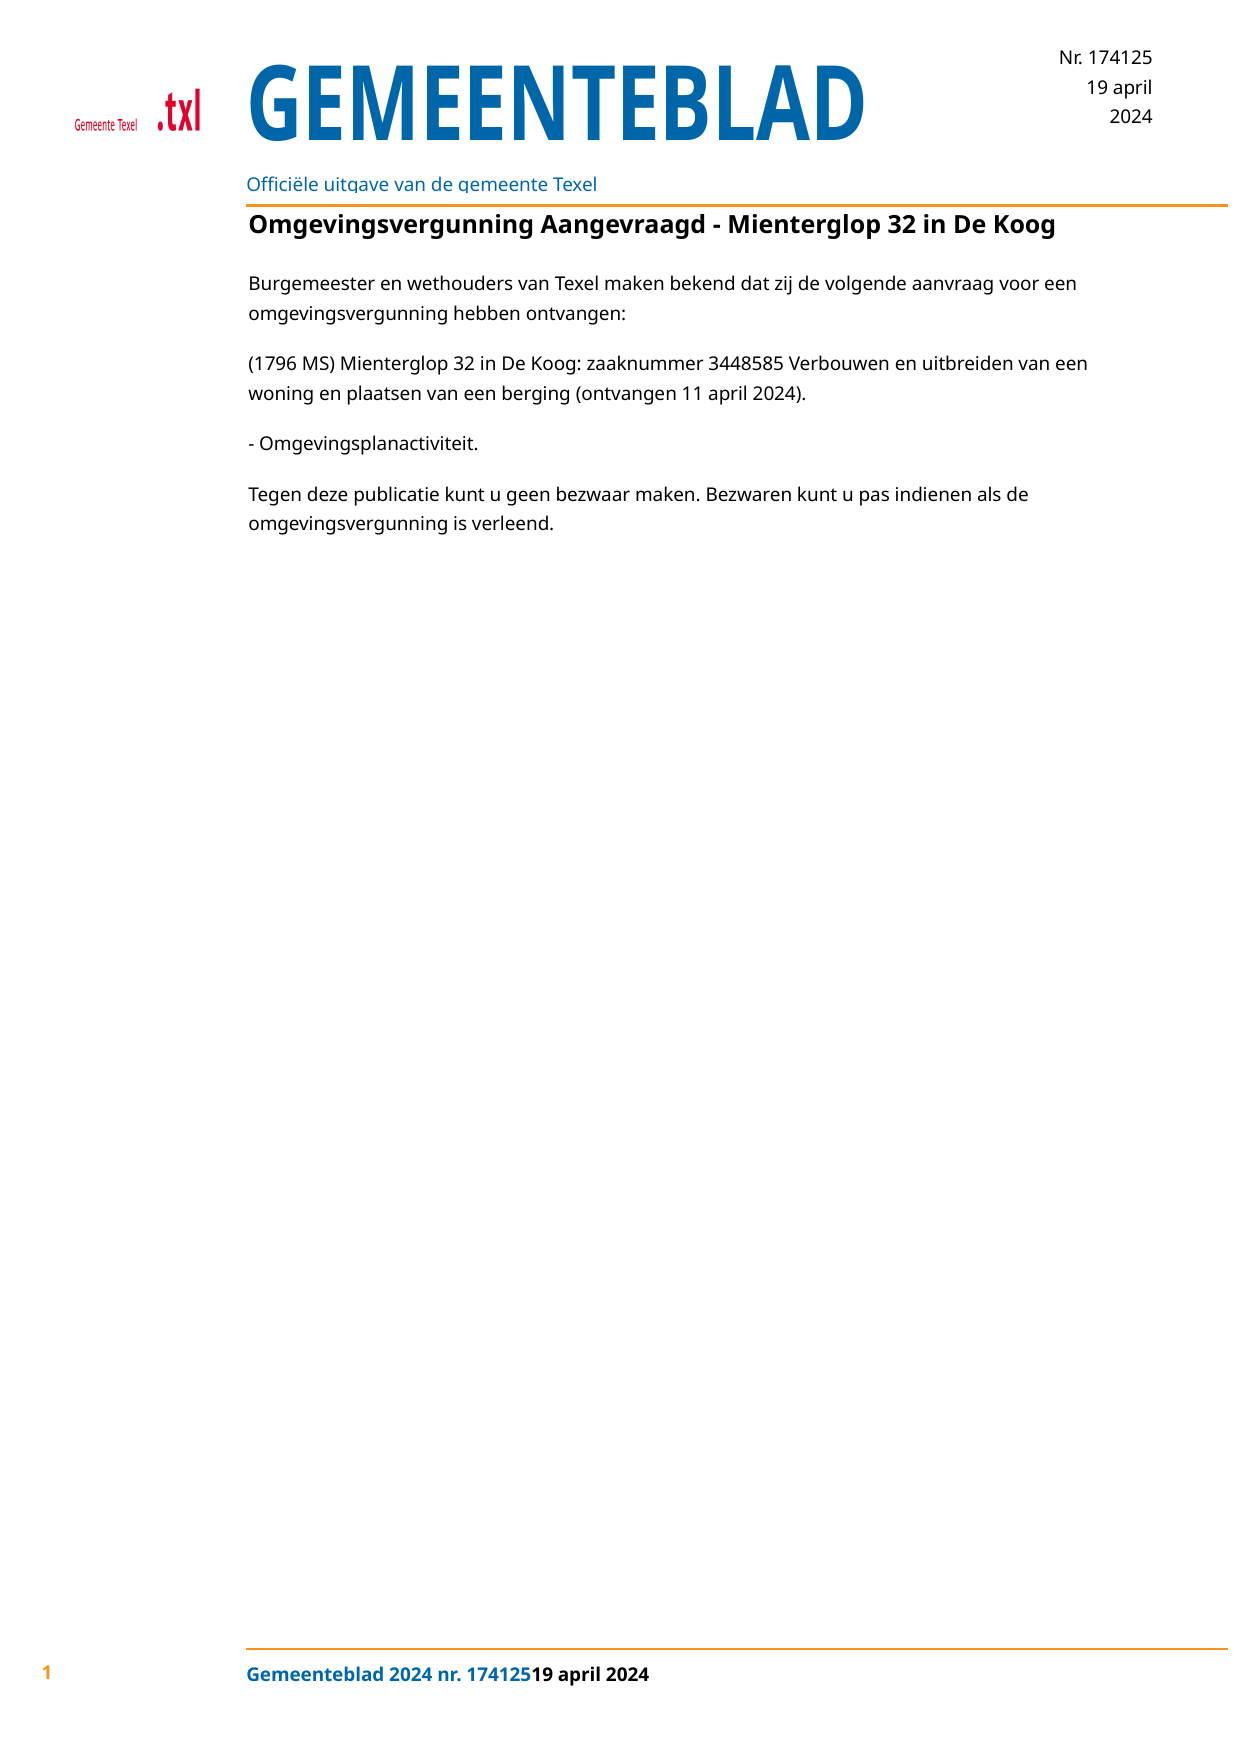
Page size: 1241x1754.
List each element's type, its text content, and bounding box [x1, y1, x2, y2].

picture [41, 47, 231, 172]
text (1796 MS) Mienterglop 32 in De Koog: zaaknummer 3448585 Verbouwen en uitbreiden van een woning en plaatsen van een berging (ontvangen 11 april 2024). [248, 350, 1152, 406]
text Burgemeester en wethouders van Texel maken bekend dat zij de volgende aanvraag voor een omgevingsvergunning hebben ontvangen: [248, 270, 1152, 326]
text - Omgevingsplanactiviteit. [248, 430, 1152, 456]
text Tegen deze publicatie kunt u geen bezwaar maken. Bezwaren kunt u pas indienen als de omgevingsvergunning is verleend. [248, 481, 1152, 536]
text Omgevingsvergunning Aangevraagd - Mienterglop 32 in De Koog [248, 207, 1152, 241]
